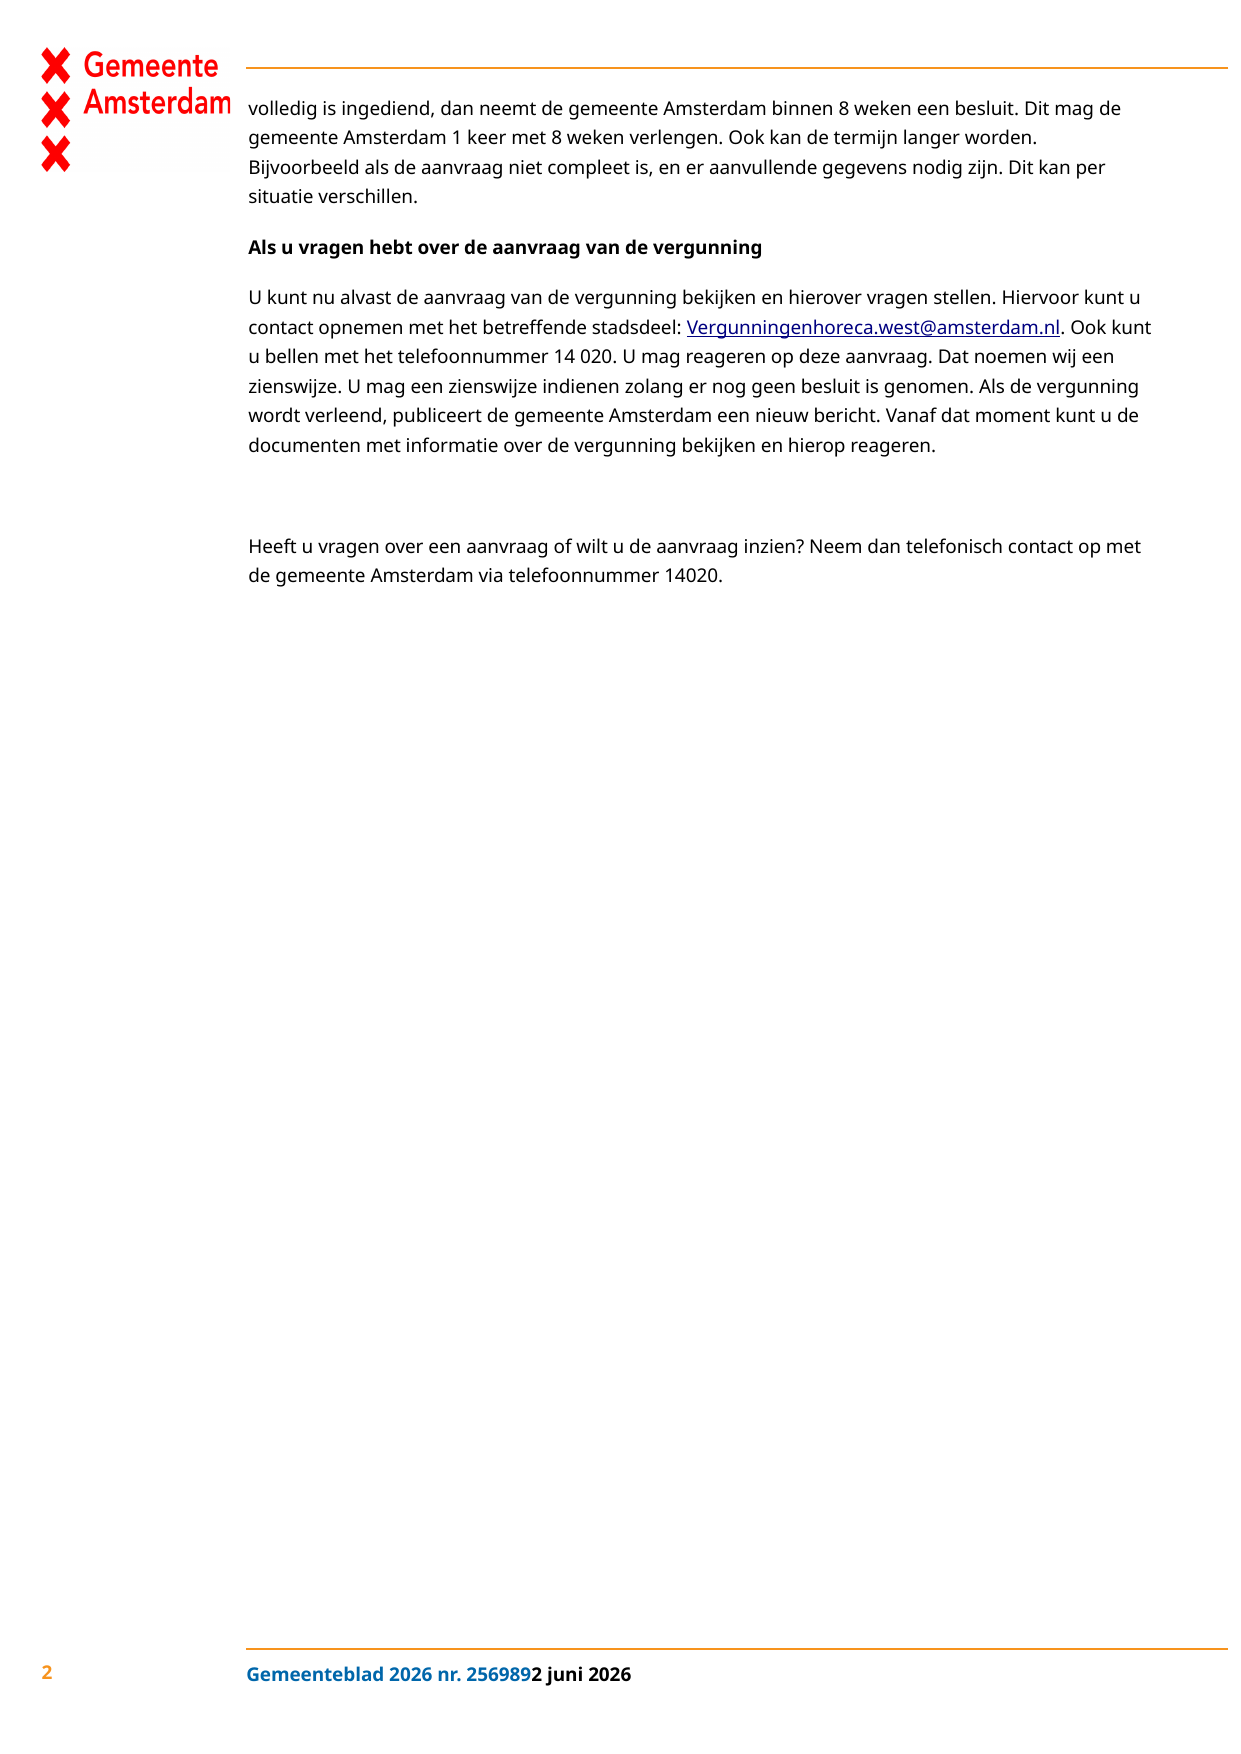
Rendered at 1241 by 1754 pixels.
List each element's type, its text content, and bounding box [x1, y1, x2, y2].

text Als u vragen hebt over de aanvraag van de vergunning [248, 234, 1152, 260]
picture [41, 47, 231, 172]
text Heeft u vragen over een aanvraag of wilt u de aanvraag inzien? Neem dan telefonisch contact op met de gemeente Amsterdam via telefoonnummer 14020. [248, 533, 1152, 588]
text volledig is ingediend, dan neemt de gemeente Amsterdam binnen 8 weken een besluit. Dit mag de gemeente Amsterdam 1 keer met 8 weken verlengen. Ook kan de termijn langer worden. Bijvoorbeeld als de aanvraag niet compleet is, en er aanvullende gegevens nodig zijn. Dit kan per situatie verschillen. [248, 95, 1152, 209]
text U kunt nu alvast de aanvraag van de vergunning bekijken en hierover vragen stellen. Hiervoor kunt u contact opnemen met het betreffende stadsdeel: Vergunningenhoreca.west@amsterdam.nl. Ook kunt u bellen met het telefoonnummer 14 020. U mag reageren op deze aanvraag. Dat noemen wij een zienswijze. U mag een zienswijze indienen zolang er nog geen besluit is genomen. Als de vergunning wordt verleend, publiceert de gemeente Amsterdam een nieuw bericht. Vanaf dat moment kunt u de documenten met informatie over de vergunning bekijken en hierop reageren. [248, 284, 1152, 458]
